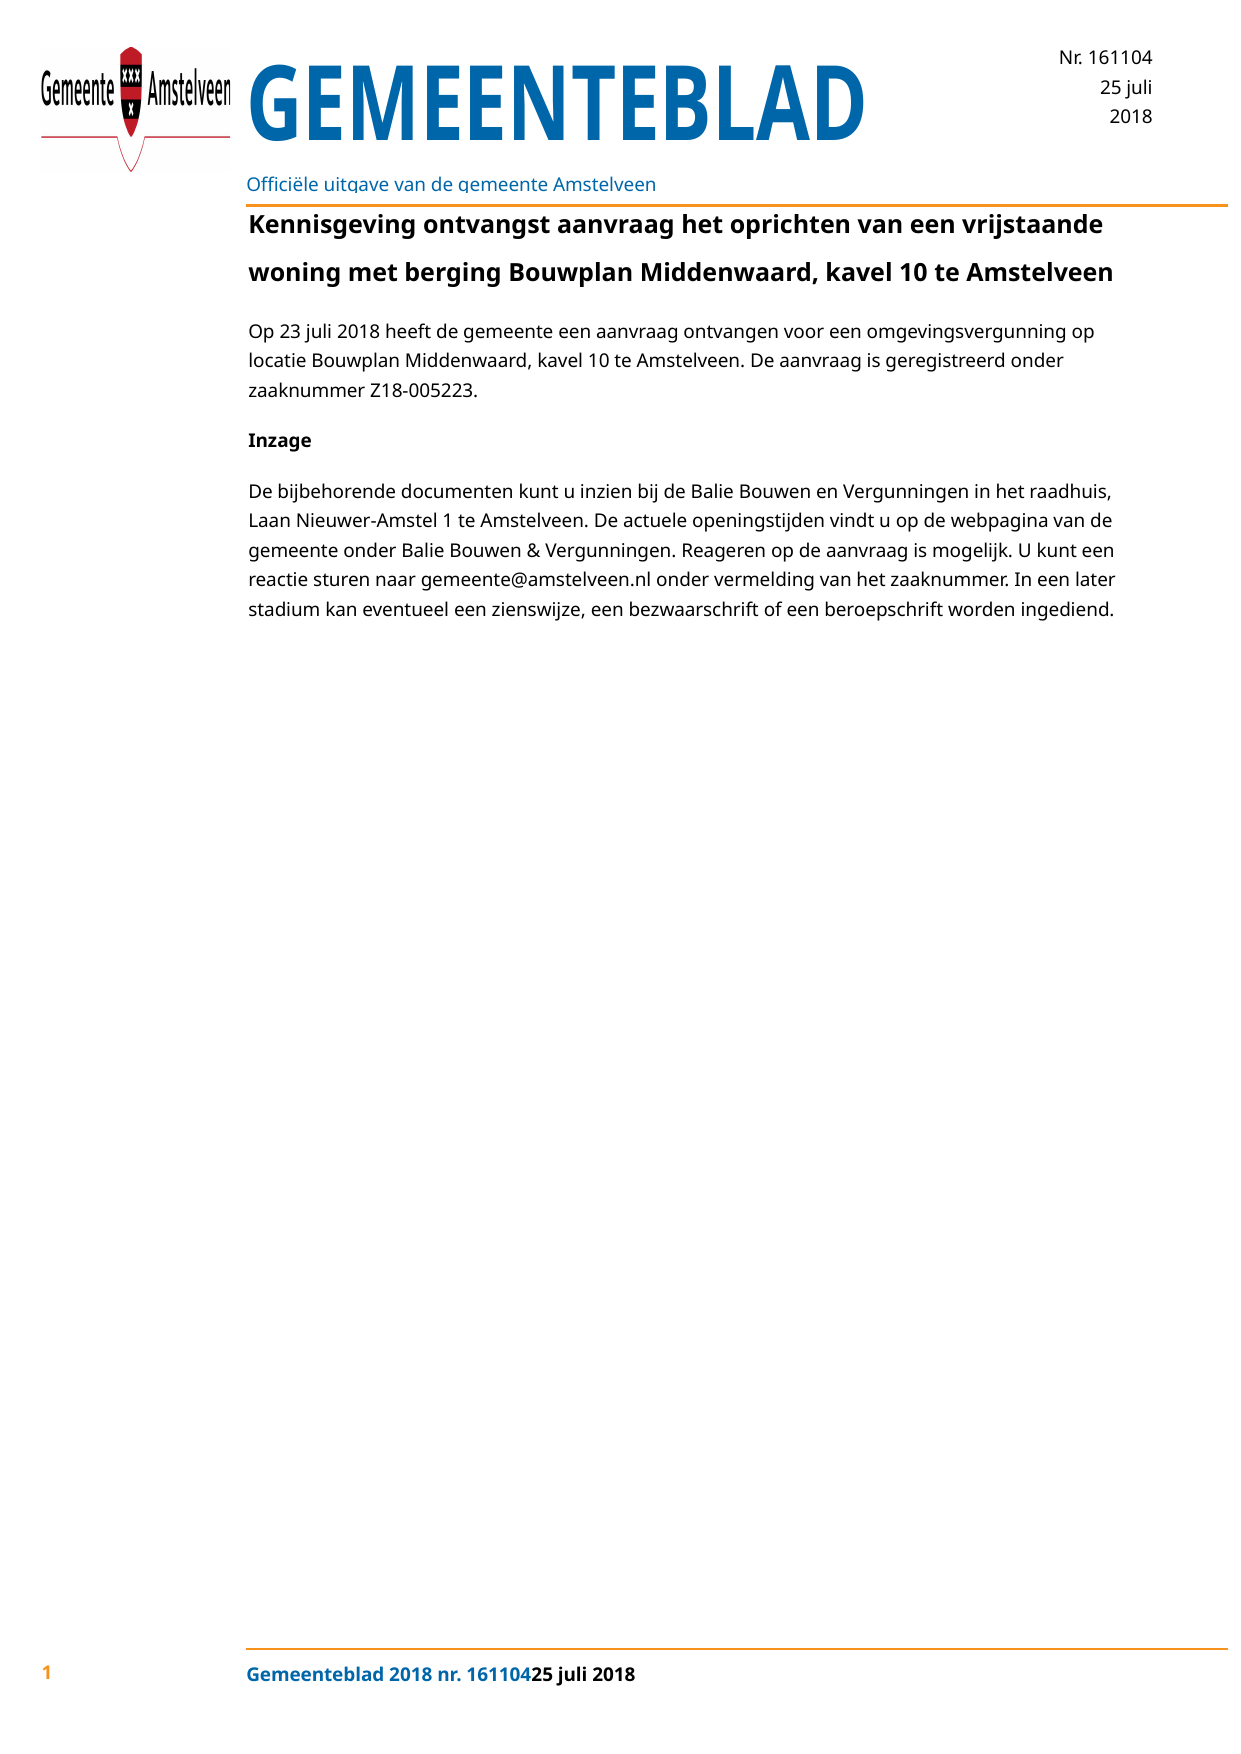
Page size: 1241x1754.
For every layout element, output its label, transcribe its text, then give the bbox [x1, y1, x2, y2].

text Inzage [248, 427, 1152, 453]
text Op 23 juli 2018 heeft de gemeente een aanvraag ontvangen voor een omgevingsvergunning op locatie Bouwplan Middenwaard, kavel 10 te Amstelveen. De aanvraag is geregistreerd onder zaaknummer Z18-005223. [248, 318, 1152, 403]
text De bijbehorende documenten kunt u inzien bij de Balie Bouwen en Vergunningen in het raadhuis, Laan Nieuwer-Amstel 1 te Amstelveen. De actuele openingstijden vindt u op de webpagina van de gemeente onder Balie Bouwen & Vergunningen. Reageren op de aanvraag is mogelijk. U kunt een reactie sturen naar gemeente@amstelveen.nl onder vermelding van het zaaknummer. In een later stadium kan eventueel een zienswijze, een bezwaarschrift of een beroepschrift worden ingediend. [248, 478, 1152, 622]
picture [41, 47, 231, 172]
text Kennisgeving ontvangst aanvraag het oprichten van een vrijstaande woning met berging Bouwplan Middenwaard, kavel 10 te Amstelveen [248, 207, 1152, 288]
